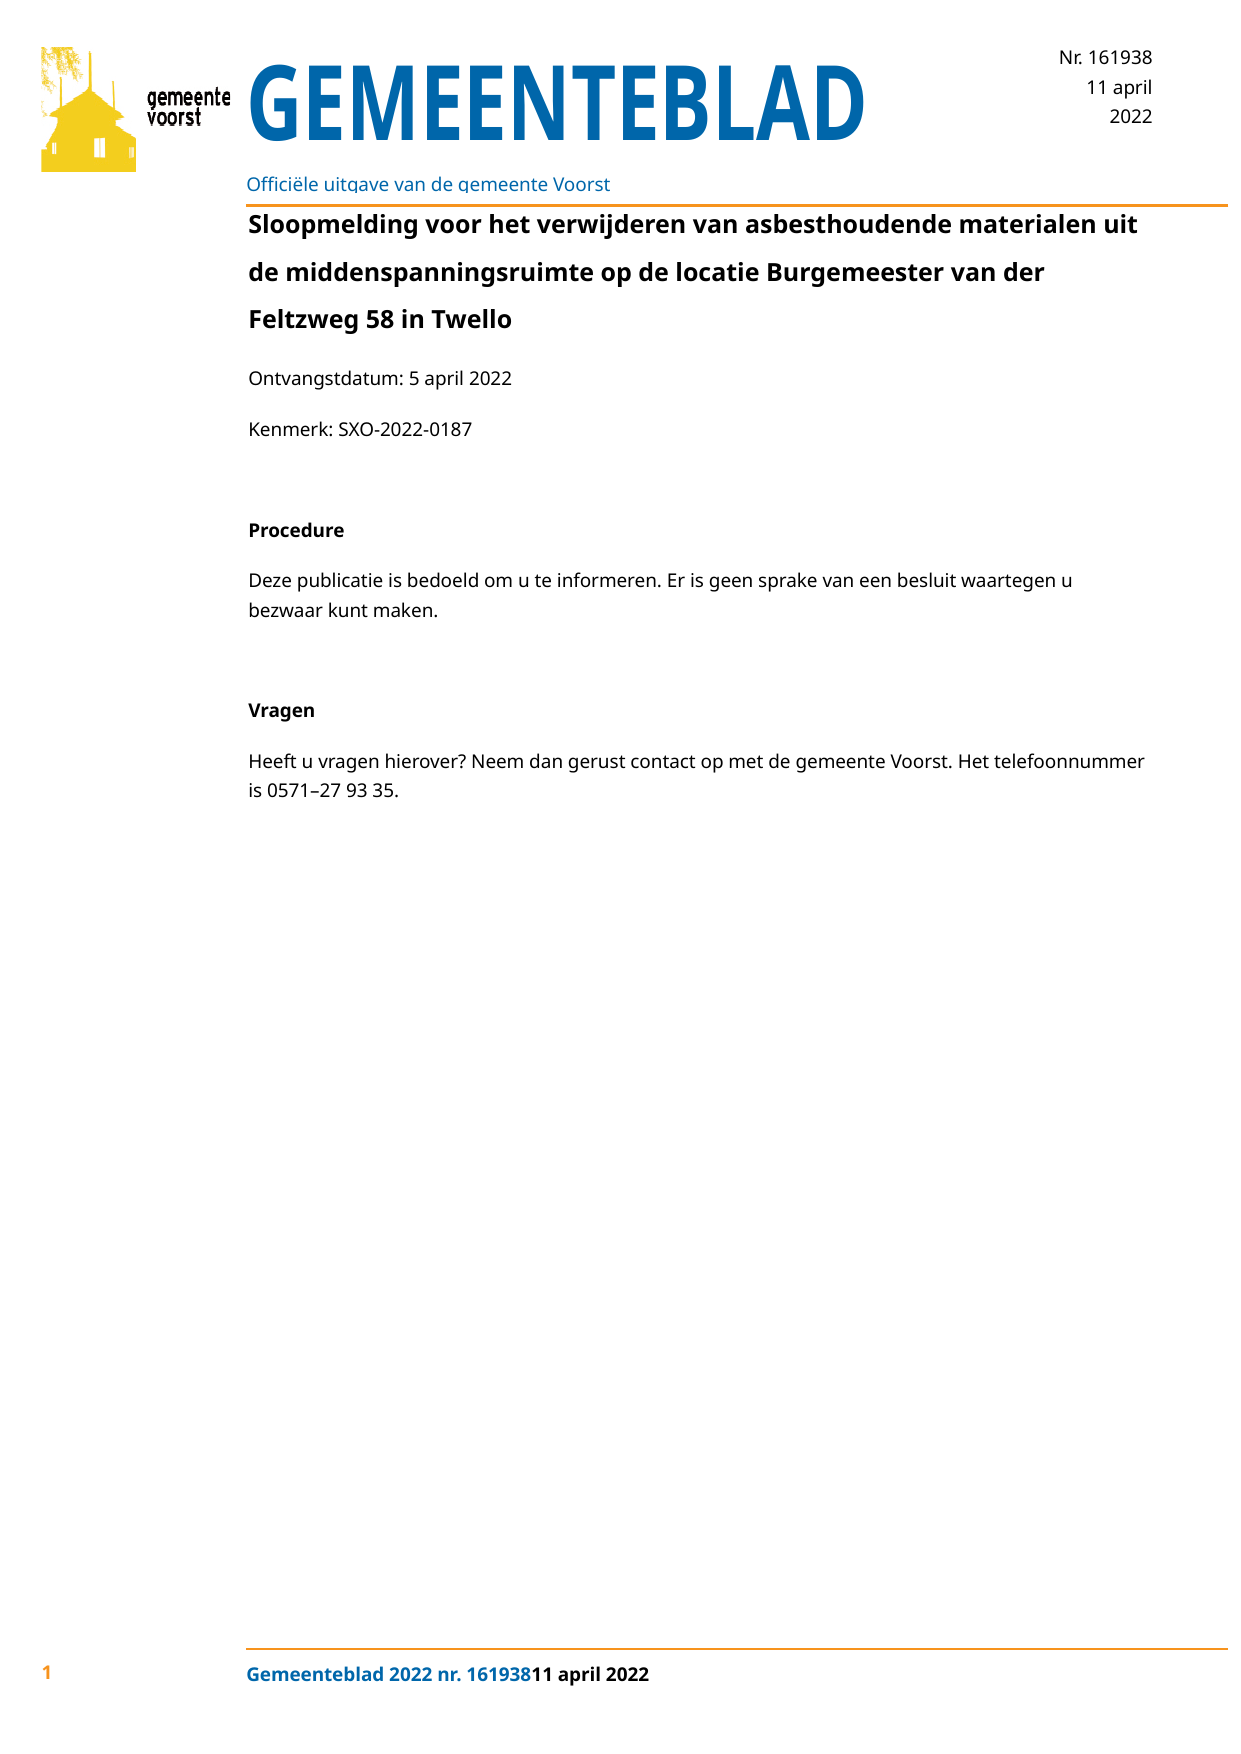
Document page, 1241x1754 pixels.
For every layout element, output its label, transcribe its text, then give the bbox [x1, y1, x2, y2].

text Heeft u vragen hierover? Neem dan gerust contact op met de gemeente Voorst. Het telefoonnummer is 0571–27 93 35. [248, 748, 1152, 803]
text Vragen [248, 698, 1152, 723]
text Procedure [248, 517, 1152, 542]
text Deze publicatie is bedoeld om u te informeren. Er is geen sprake van een besluit waartegen u bezwaar kunt maken. [248, 567, 1152, 622]
text Kenmerk: SXO-2022-0187 [248, 416, 1152, 442]
text Sloopmelding voor het verwijderen van asbesthoudende materialen uit de middenspanningsruimte op de locatie Burgemeester van der Feltzweg 58 in Twello [248, 207, 1152, 336]
text Ontvangstdatum: 5 april 2022 [248, 366, 1152, 391]
picture [41, 47, 231, 172]
